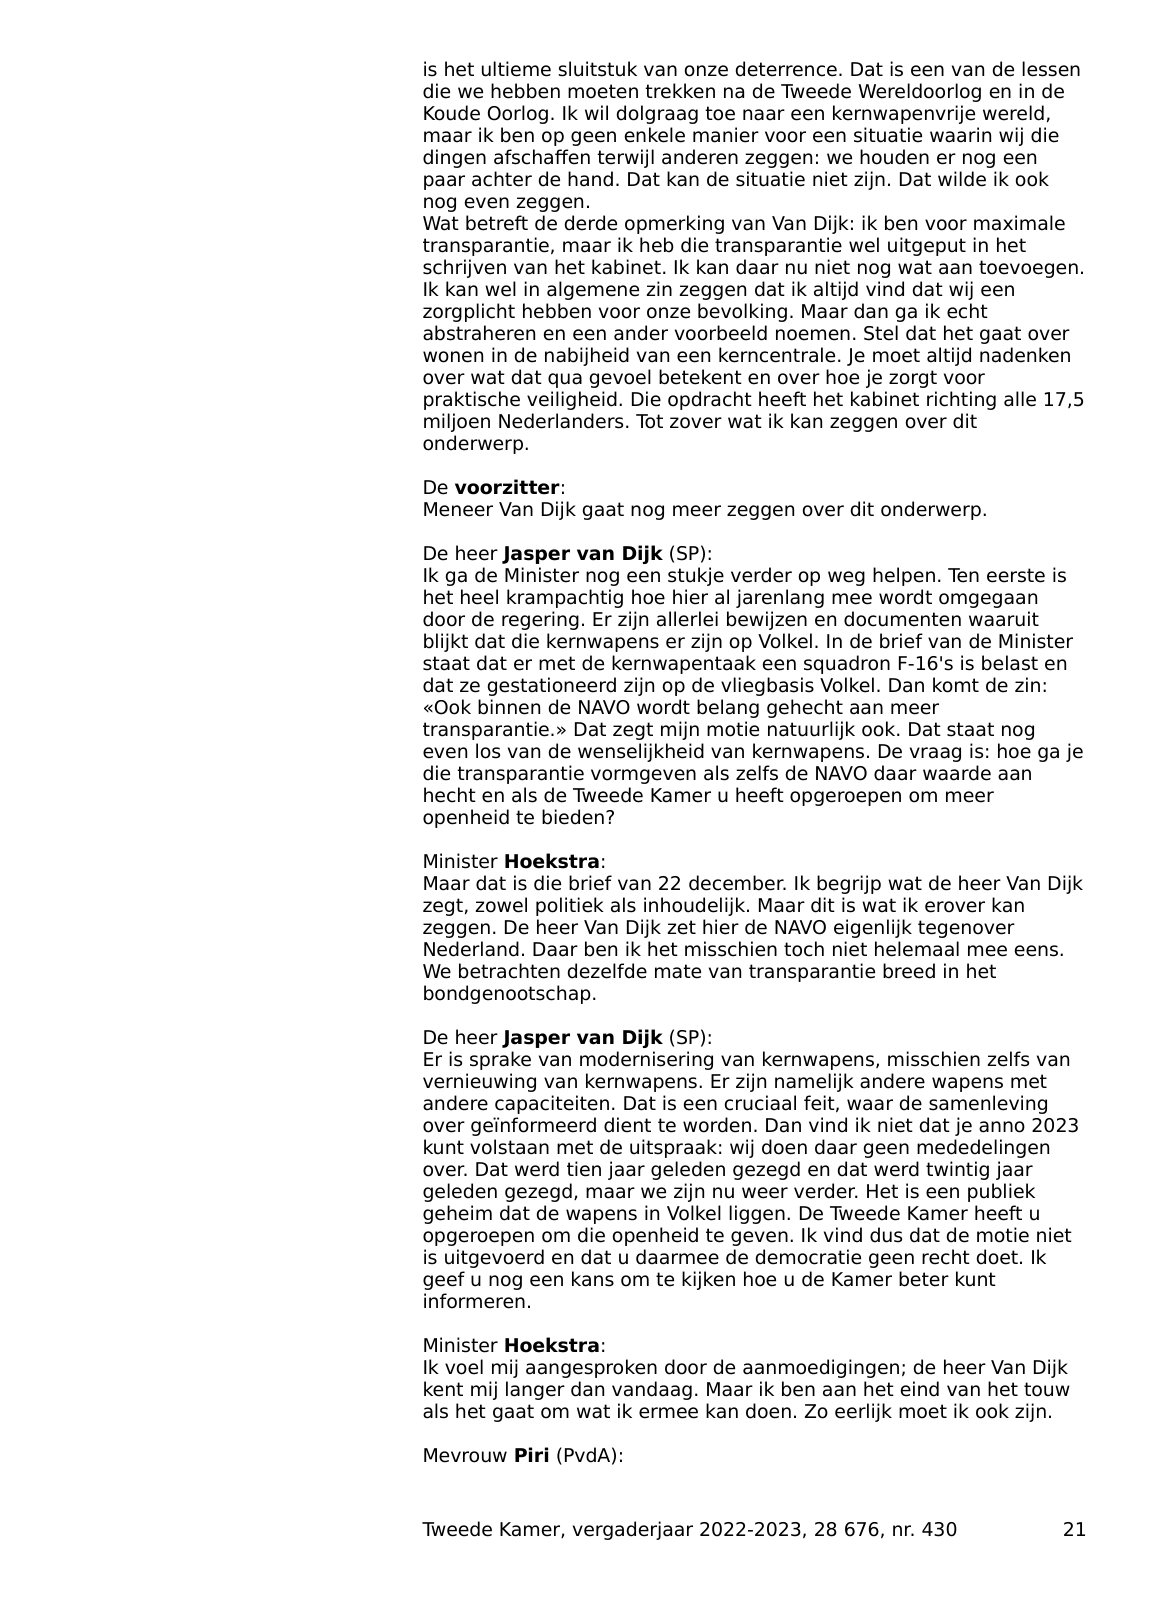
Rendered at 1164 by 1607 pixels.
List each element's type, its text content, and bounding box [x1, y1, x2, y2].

text Minister Hoekstra: [422, 1335, 1087, 1357]
text is het ultieme sluitstuk van onze deterrence. Dat is een van de lessen die we hebben moeten trekken na de Tweede Wereldoorlog en in de Koude Oorlog. Ik wil dolgraag toe naar een kernwapenvrije wereld, maar ik ben op geen enkele manier voor een situatie waarin wij die dingen afschaffen terwijl anderen zeggen: we houden er nog een paar achter de hand. Dat kan de situatie niet zijn. Dat wilde ik ook nog even zeggen. [422, 59, 1087, 213]
text Maar dat is die brief van 22 december. Ik begrijp wat de heer Van Dijk zegt, zowel politiek als inhoudelijk. Maar dit is wat ik erover kan zeggen. De heer Van Dijk zet hier de NAVO eigenlijk tegenover Nederland. Daar ben ik het misschien toch niet helemaal mee eens. We betrachten dezelfde mate van transparantie breed in het bondgenootschap. [422, 873, 1087, 1005]
text De heer Jasper van Dijk (SP): [422, 543, 1087, 565]
text Ik voel mij aangesproken door de aanmoedigingen; de heer Van Dijk kent mij langer dan vandaag. Maar ik ben aan het eind van het touw als het gaat om wat ik ermee kan doen. Zo eerlijk moet ik ook zijn. [422, 1357, 1087, 1423]
text Meneer Van Dijk gaat nog meer zeggen over dit onderwerp. [422, 499, 1087, 521]
text Ik ga de Minister nog een stukje verder op weg helpen. Ten eerste is het heel krampachtig hoe hier al jarenlang mee wordt omgegaan door de regering. Er zijn allerlei bewijzen en documenten waaruit blijkt dat die kernwapens er zijn op Volkel. In de brief van de Minister staat dat er met de kernwapentaak een squadron F-16's is belast en dat ze gestationeerd zijn op de vliegbasis Volkel. Dan komt de zin: «Ook binnen de NAVO wordt belang gehecht aan meer transparantie.» Dat zegt mijn motie natuurlijk ook. Dat staat nog even los van de wenselijkheid van kernwapens. De vraag is: hoe ga je die transparantie vormgeven als zelfs de NAVO daar waarde aan hecht en als de Tweede Kamer u heeft opgeroepen om meer openheid te bieden? [422, 565, 1087, 829]
text De heer Jasper van Dijk (SP): [422, 1027, 1087, 1049]
text Er is sprake van modernisering van kernwapens, misschien zelfs van vernieuwing van kernwapens. Er zijn namelijk andere wapens met andere capaciteiten. Dat is een cruciaal feit, waar de samenleving over geïnformeerd dient te worden. Dan vind ik niet dat je anno 2023 kunt volstaan met de uitspraak: wij doen daar geen mededelingen over. Dat werd tien jaar geleden gezegd en dat werd twintig jaar geleden gezegd, maar we zijn nu weer verder. Het is een publiek geheim dat de wapens in Volkel liggen. De Tweede Kamer heeft u opgeroepen om die openheid te geven. Ik vind dus dat de motie niet is uitgevoerd en dat u daarmee de democratie geen recht doet. Ik geef u nog een kans om te kijken hoe u de Kamer beter kunt informeren. [422, 1049, 1087, 1313]
text Wat betreft de derde opmerking van Van Dijk: ik ben voor maximale transparantie, maar ik heb die transparantie wel uitgeput in het schrijven van het kabinet. Ik kan daar nu niet nog wat aan toevoegen. Ik kan wel in algemene zin zeggen dat ik altijd vind dat wij een zorgplicht hebben voor onze bevolking. Maar dan ga ik echt abstraheren en een ander voorbeeld noemen. Stel dat het gaat over wonen in de nabijheid van een kerncentrale. Je moet altijd nadenken over wat dat qua gevoel betekent en over hoe je zorgt voor praktische veiligheid. Die opdracht heeft het kabinet richting alle 17,5 miljoen Nederlanders. Tot zover wat ik kan zeggen over dit onderwerp. [422, 213, 1087, 455]
text Mevrouw Piri (PvdA): [422, 1445, 1087, 1467]
text Minister Hoekstra: [422, 851, 1087, 873]
text De voorzitter: [422, 477, 1087, 499]
